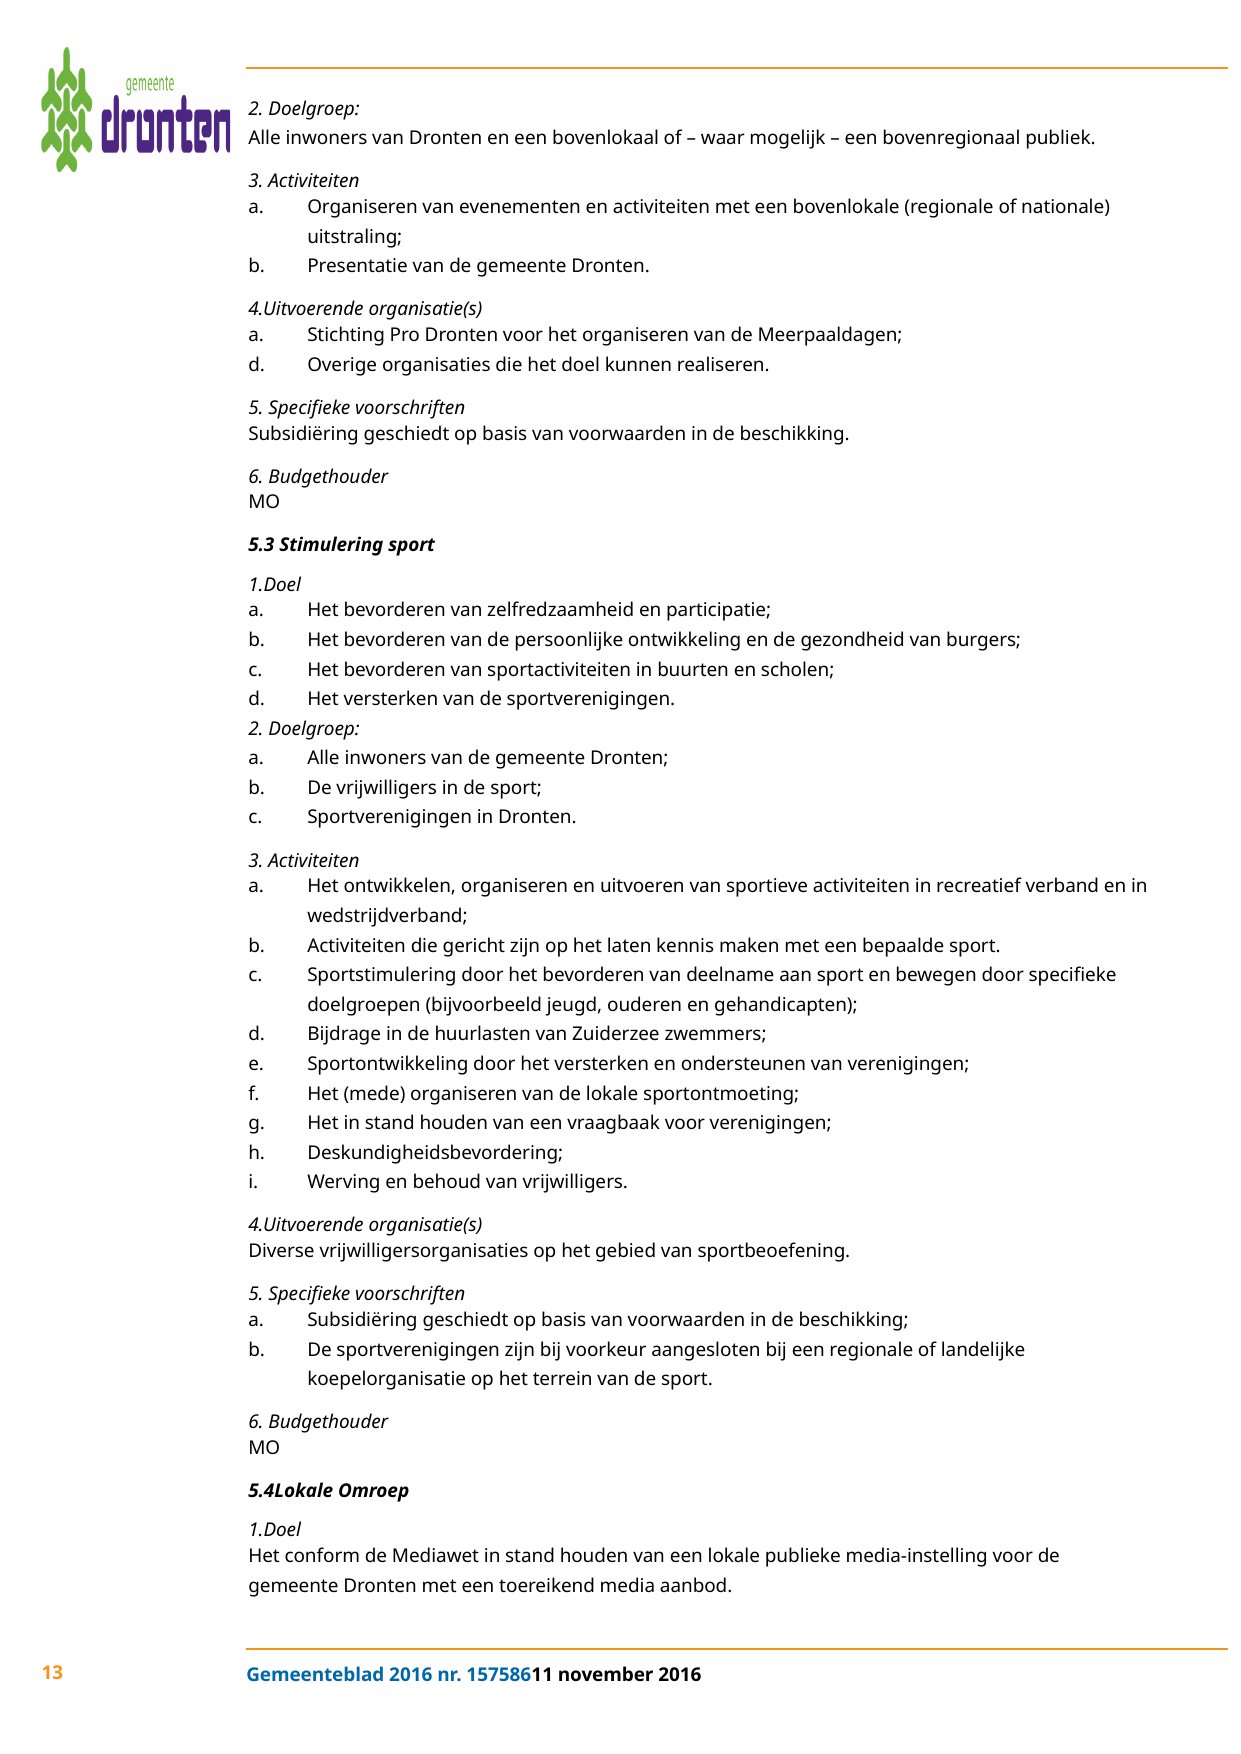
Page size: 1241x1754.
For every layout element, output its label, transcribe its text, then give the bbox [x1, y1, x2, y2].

list Het bevorderen van de persoonlijke ontwikkeling en de gezondheid van burgers; [248, 626, 1152, 652]
text 4.Uitvoerende organisatie(s) [248, 296, 1152, 321]
list Organiseren van evenementen en activiteiten met een bovenlokale (regionale of nationale) uitstraling; [248, 193, 1152, 248]
list Het (mede) organiseren van de lokale sportontmoeting; [248, 1080, 1152, 1105]
list Bijdrage in de huurlasten van Zuiderzee zwemmers; [248, 1021, 1152, 1046]
text 6. Budgethouder [248, 1408, 1152, 1434]
list Sportstimulering door het bevorderen van deelname aan sport en bewegen door specifieke doelgroepen (bijvoorbeeld jeugd, ouderen en gehandicapten); [248, 961, 1152, 1017]
list Het versterken van de sportverenigingen. [248, 685, 1152, 711]
text MO [248, 488, 1152, 514]
list De vrijwilligers in de sport; [248, 774, 1152, 800]
list De sportverenigingen zijn bij voorkeur aangesloten bij een regionale of landelijke koepelorganisatie op het terrein van de sport. [248, 1336, 1152, 1391]
text 2. Doelgroep: [248, 715, 1152, 741]
text 3. Activiteiten [248, 847, 1152, 873]
text Het conform de Mediawet in stand houden van een lokale publieke media-instelling voor de gemeente Dronten met een toereikend media aanbod. [248, 1542, 1152, 1598]
text 2. Doelgroep: [248, 95, 1152, 121]
list Activiteiten die gericht zijn op het laten kennis maken met een bepaalde sport. [248, 932, 1152, 957]
text 5.3 Stimulering sport [248, 532, 1152, 557]
list Het ontwikkelen, organiseren en uitvoeren van sportieve activiteiten in recreatief verband en in wedstrijdverband; [248, 873, 1152, 928]
text 5.4Lokale Omroep [248, 1477, 1152, 1503]
list Het bevorderen van zelfredzaamheid en participatie; [248, 597, 1152, 622]
text MO [248, 1434, 1152, 1460]
picture [41, 47, 231, 172]
list Subsidiëring geschiedt op basis van voorwaarden in de beschikking; [248, 1306, 1152, 1332]
text 5. Specifieke voorschriften [248, 1280, 1152, 1306]
text 5. Specifieke voorschriften [248, 394, 1152, 420]
list Het in stand houden van een vraagbaak voor verenigingen; [248, 1109, 1152, 1135]
text 1.Doel [248, 571, 1152, 597]
text Subsidiëring geschiedt op basis van voorwaarden in de beschikking. [248, 420, 1152, 445]
list Werving en behoud van vrijwilligers. [248, 1168, 1152, 1194]
list Presentatie van de gemeente Dronten. [248, 252, 1152, 278]
list Het bevorderen van sportactiviteiten in buurten en scholen; [248, 656, 1152, 682]
list Deskundigheidsbevordering; [248, 1139, 1152, 1164]
text 3. Activiteiten [248, 167, 1152, 193]
list Sportontwikkeling door het versterken en ondersteunen van verenigingen; [248, 1050, 1152, 1076]
list Stichting Pro Dronten voor het organiseren van de Meerpaaldagen; [248, 321, 1152, 347]
list Alle inwoners van de gemeente Dronten; [248, 744, 1152, 770]
list Overige organisaties die het doel kunnen realiseren. [248, 351, 1152, 377]
text 4.Uitvoerende organisatie(s) [248, 1212, 1152, 1237]
text 1.Doel [248, 1517, 1152, 1542]
text 6. Budgethouder [248, 463, 1152, 488]
list Sportverenigingen in Dronten. [248, 804, 1152, 829]
text Alle inwoners van Dronten en een bovenlokaal of – waar mogelijk – een bovenregionaal publiek. [248, 124, 1152, 150]
text Diverse vrijwilligersorganisaties op het gebied van sportbeoefening. [248, 1237, 1152, 1263]
